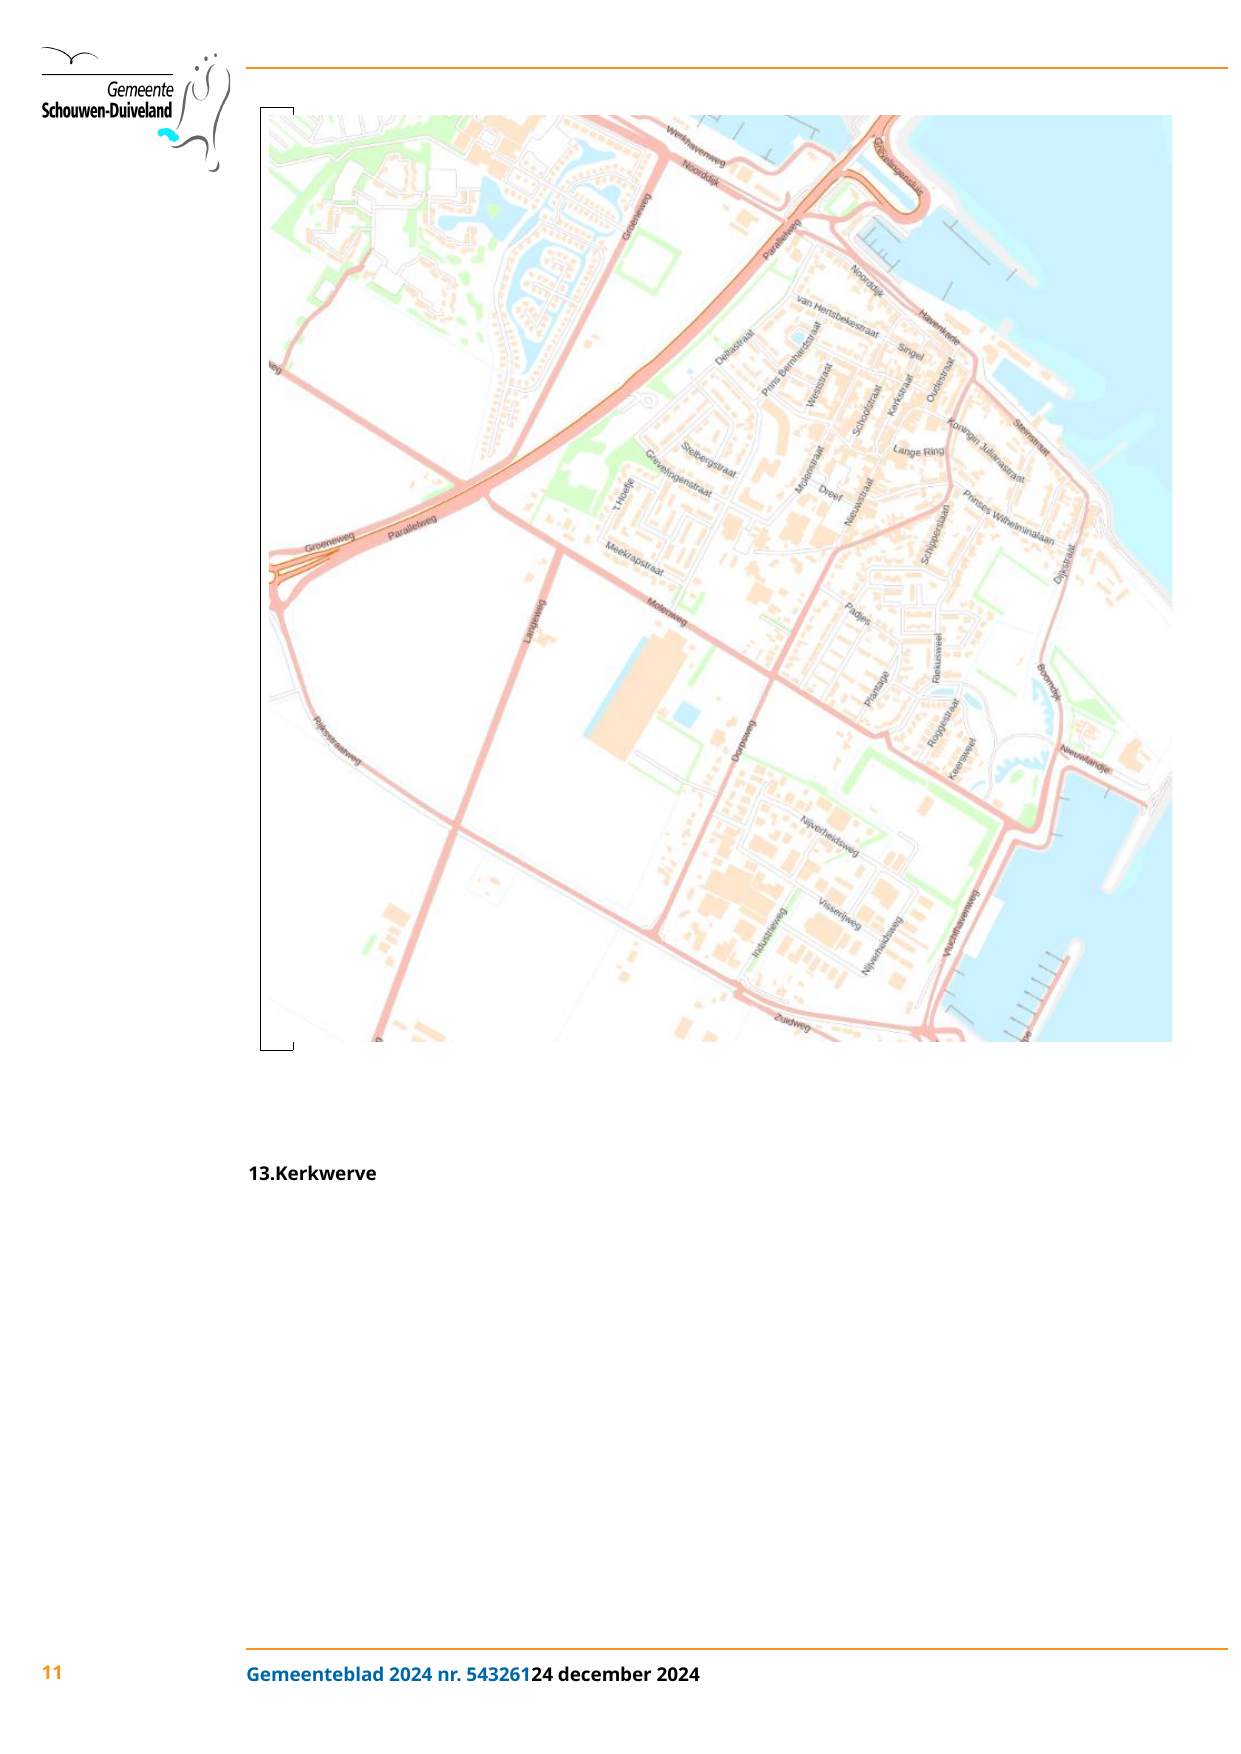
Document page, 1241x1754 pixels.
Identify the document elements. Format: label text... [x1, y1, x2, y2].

picture [41, 47, 231, 172]
text 13.Kerkwerve [248, 1160, 1152, 1186]
picture [268, 115, 1173, 1042]
